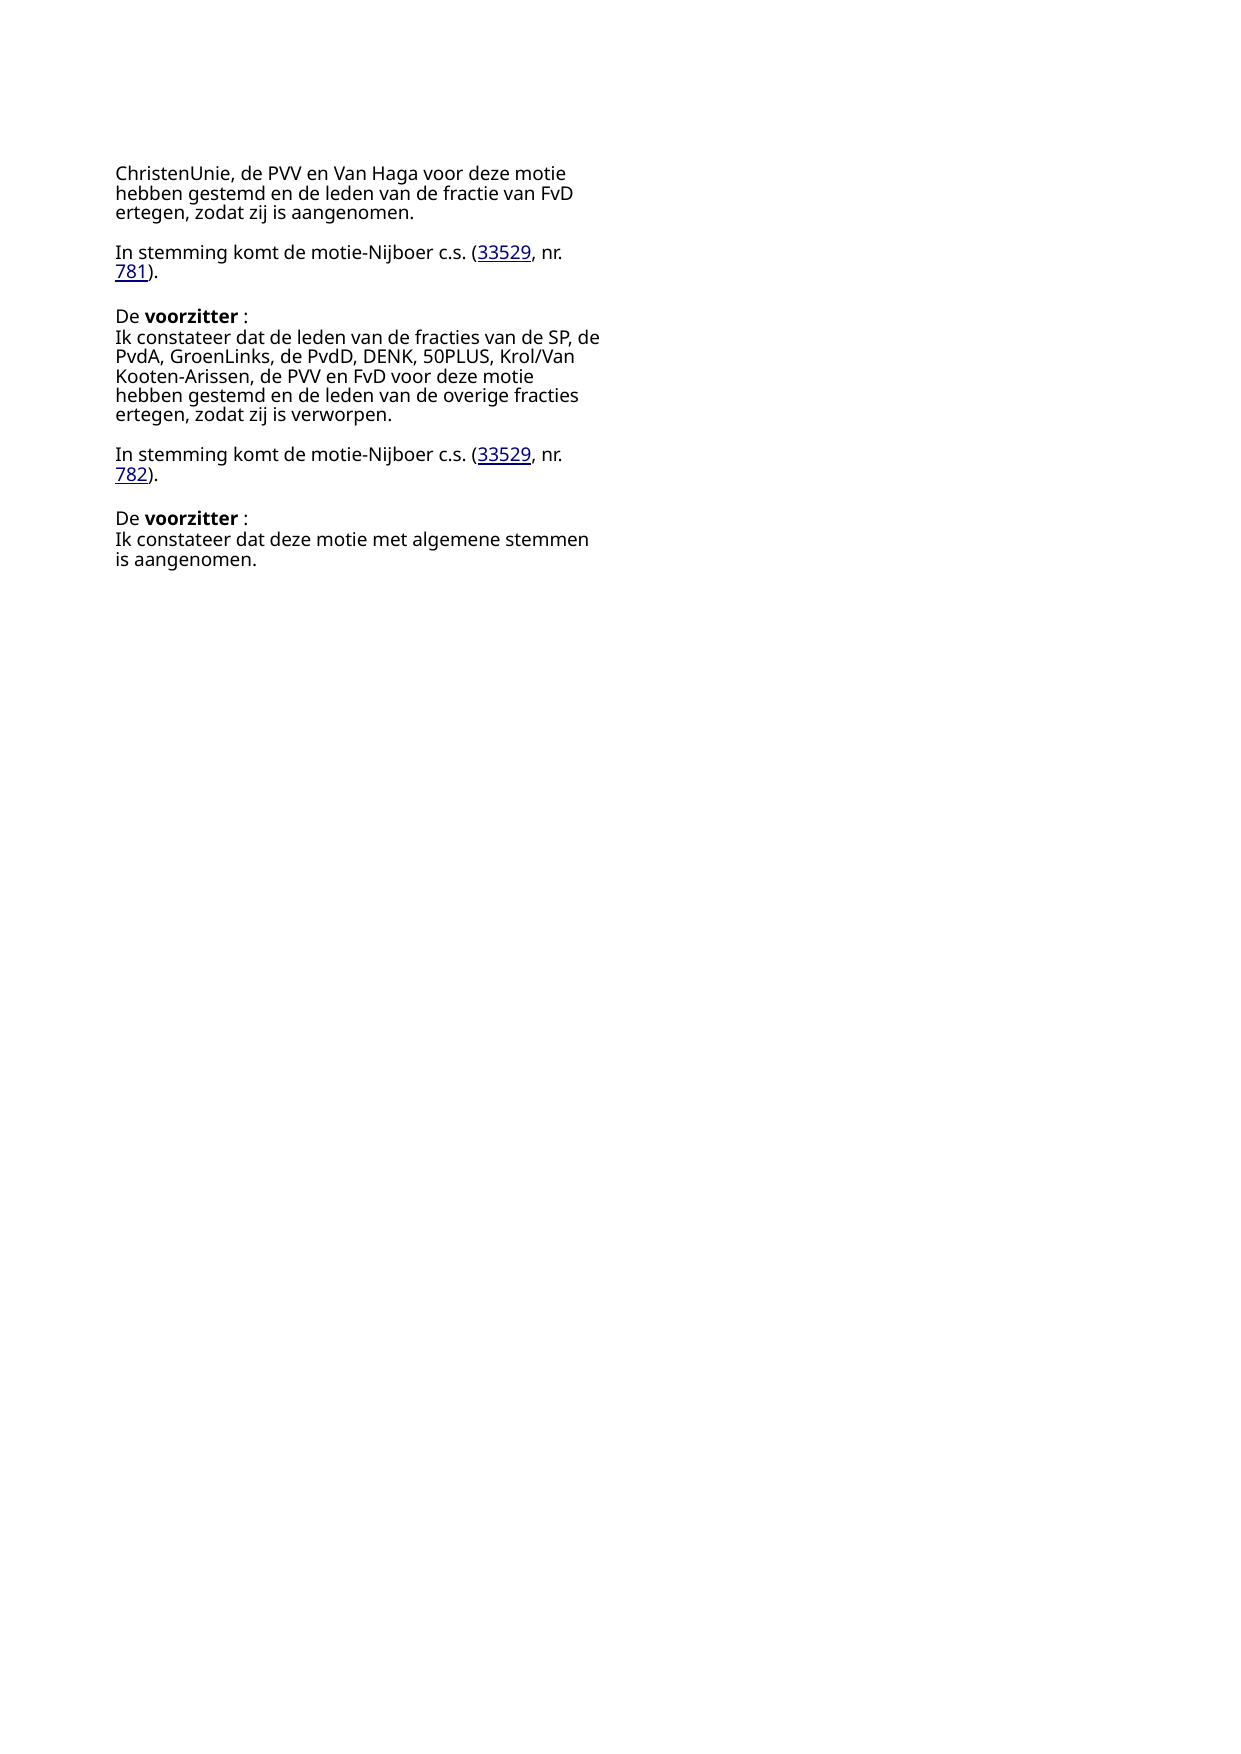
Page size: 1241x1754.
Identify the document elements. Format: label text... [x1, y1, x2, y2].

text ChristenUnie, de PVV en Van Haga voor deze motie hebben gestemd en de leden van de fractie van FvD ertegen, zodat zij is aangenomen. [115, 165, 605, 223]
text In stemming komt de motie-Nijboer c.s. (33529, nr. 781). [115, 244, 605, 282]
text In stemming komt de motie-Nijboer c.s. (33529, nr. 782). [115, 446, 605, 485]
text De voorzitter : [115, 303, 605, 329]
text De voorzitter : [115, 506, 605, 531]
text Ik constateer dat de leden van de fracties van de SP, de PvdA, GroenLinks, de PvdD, DENK, 50PLUS, Krol/Van Kooten-Arissen, de PVV en FvD voor deze motie hebben gestemd en de leden van de overige fracties ertegen, zodat zij is verworpen. [115, 329, 605, 425]
text Ik constateer dat deze motie met algemene stemmen is aangenomen. [115, 531, 605, 570]
